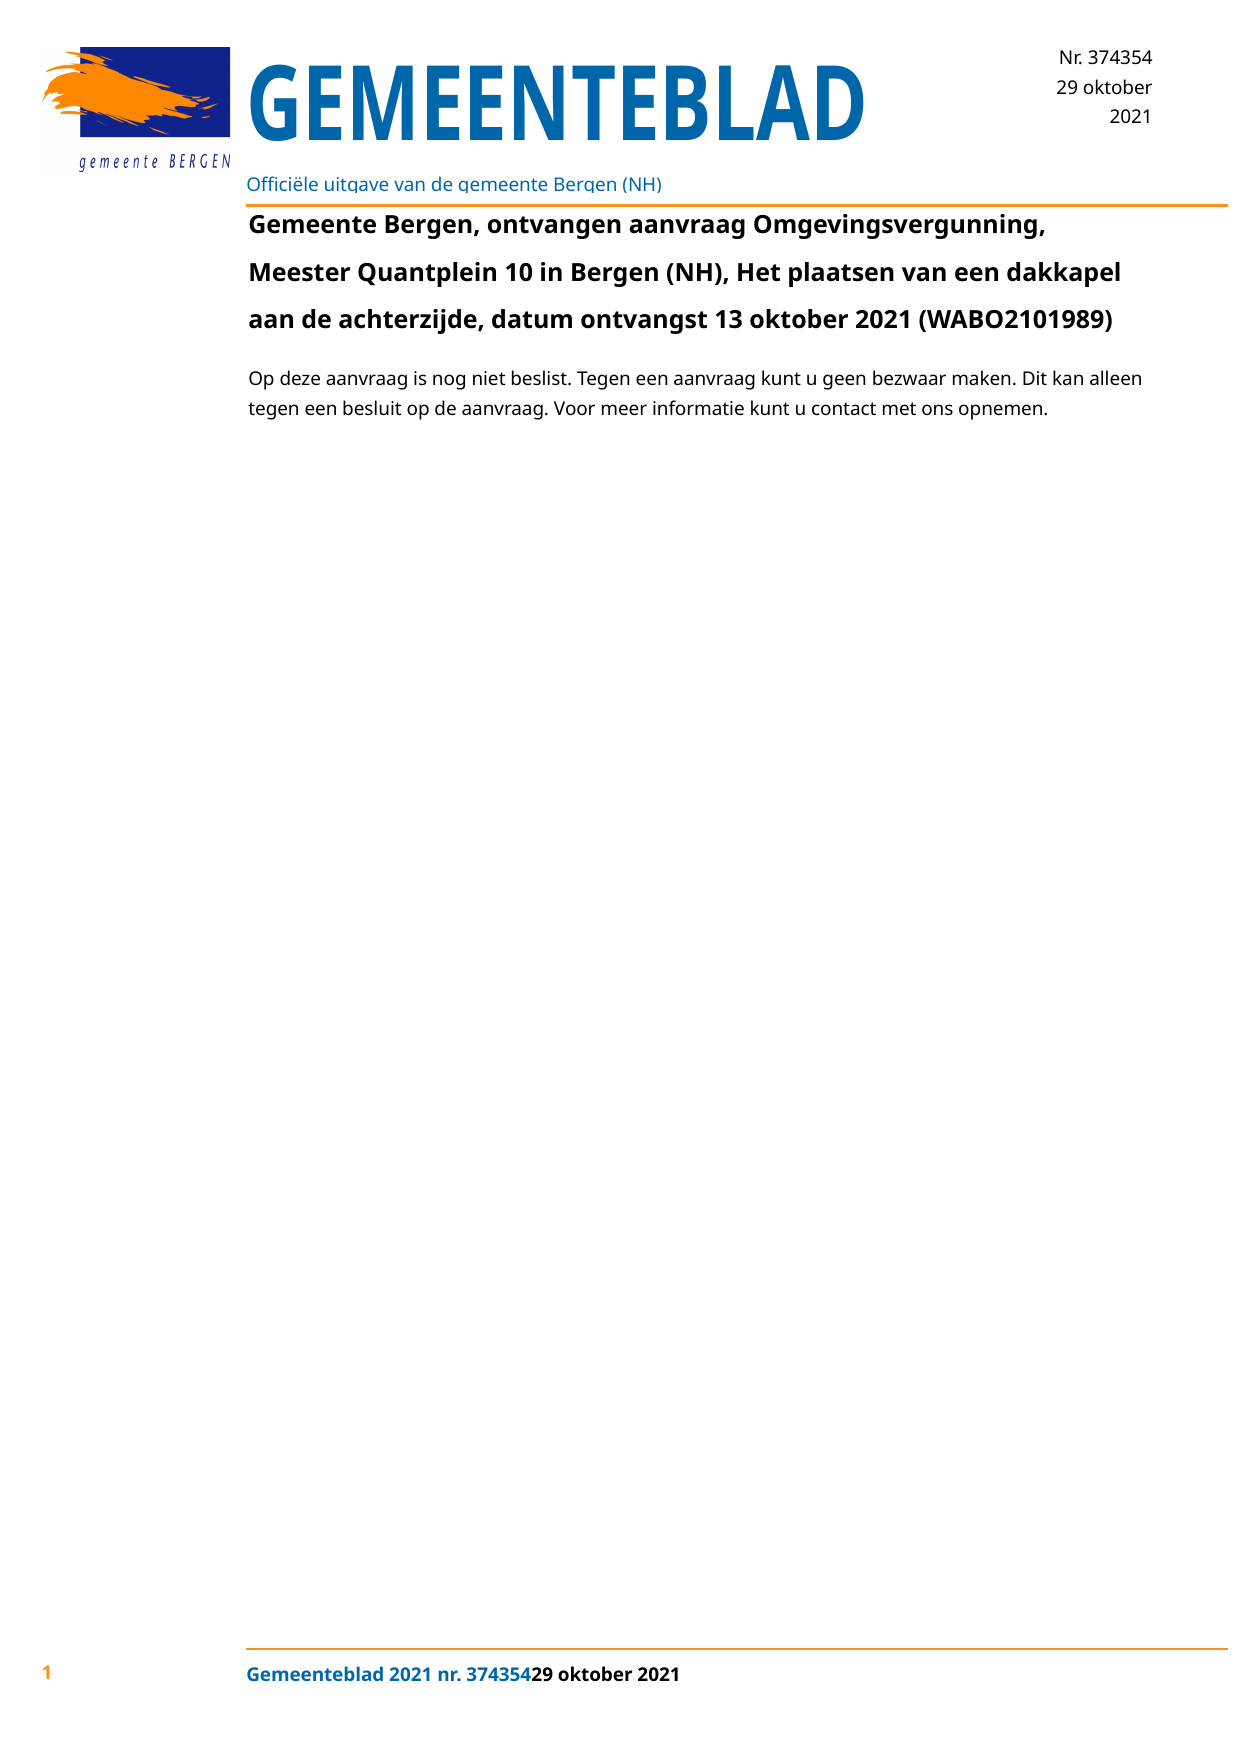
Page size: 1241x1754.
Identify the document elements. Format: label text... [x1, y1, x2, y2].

text Op deze aanvraag is nog niet beslist. Tegen een aanvraag kunt u geen bezwaar maken. Dit kan alleen tegen een besluit op de aanvraag. Voor meer informatie kunt u contact met ons opnemen. [248, 366, 1152, 421]
picture [41, 47, 231, 172]
text Gemeente Bergen, ontvangen aanvraag Omgevingsvergunning, Meester Quantplein 10 in Bergen (NH), Het plaatsen van een dakkapel aan de achterzijde, datum ontvangst 13 oktober 2021 (WABO2101989) [248, 207, 1152, 336]
